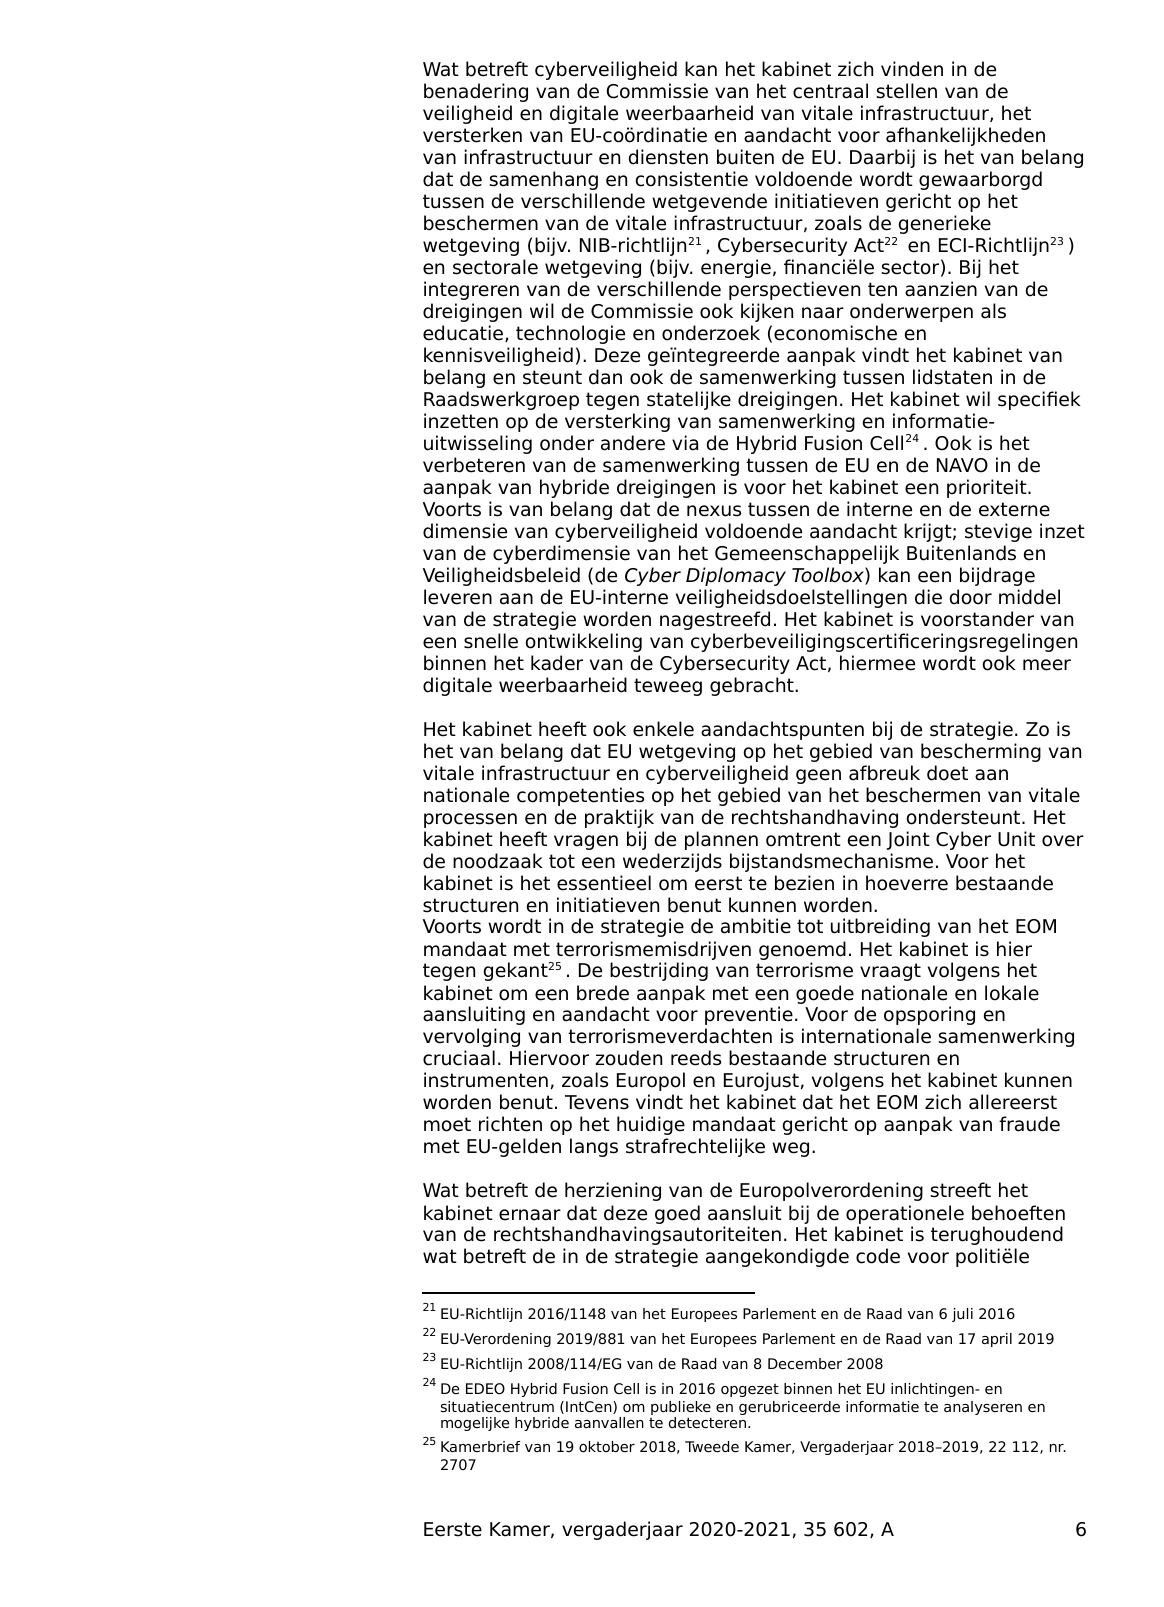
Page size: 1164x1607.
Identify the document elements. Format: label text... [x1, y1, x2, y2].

text Wat betreft de herziening van de Europolverordening streeft het kabinet ernaar dat deze goed aansluit bij de operationele behoeften van de rechtshandhavingsautoriteiten. Het kabinet is terughoudend wat betreft de in de strategie aangekondigde code voor politiële [422, 1180, 1087, 1268]
text Het kabinet heeft ook enkele aandachtspunten bij de strategie. Zo is het van belang dat EU wetgeving op het gebied van bescherming van vitale infrastructuur en cyberveiligheid geen afbreuk doet aan nationale competenties op het gebied van het beschermen van vitale processen en de praktijk van de rechtshandhaving ondersteunt. Het kabinet heeft vragen bij de plannen omtrent een Joint Cyber Unit over de noodzaak tot een wederzijds bijstandsmechanisme. Voor het kabinet is het essentieel om eerst te bezien in hoeverre bestaande structuren en initiatieven benut kunnen worden. [422, 719, 1087, 916]
text EU-Richtlijn 2016/1148 van het Europees Parlement en de Raad van 6 juli 2016 [422, 1302, 1087, 1324]
text De EDEO Hybrid Fusion Cell is in 2016 opgezet binnen het EU inlichtingen- en situatiecentrum (IntCen) om publieke en gerubriceerde informatie te analyseren en mogelijke hybride aanvallen te detecteren. [422, 1377, 1087, 1432]
text EU-Richtlijn 2008/114/EG van de Raad van 8 December 2008 [422, 1352, 1087, 1374]
text Wat betreft cyberveiligheid kan het kabinet zich vinden in de benadering van de Commissie van het centraal stellen van de veiligheid en digitale weerbaarheid van vitale infrastructuur, het versterken van EU-coördinatie en aandacht voor afhankelijkheden van infrastructuur en diensten buiten de EU. Daarbij is het van belang dat de samenhang en consistentie voldoende wordt gewaarborgd tussen de verschillende wetgevende initiatieven gericht op het beschermen van de vitale infrastructuur, zoals de generieke wetgeving (bijv. NIB-richtlijn, Cybersecurity Act en ECI-Richtlijn) en sectorale wetgeving (bijv. energie, financiële sector). Bij het integreren van de verschillende perspectieven ten aanzien van de dreigingen wil de Commissie ook kijken naar onderwerpen als educatie, technologie en onderzoek (economische en kennisveiligheid). Deze geïntegreerde aanpak vindt het kabinet van belang en steunt dan ook de samenwerking tussen lidstaten in de Raadswerkgroep tegen statelijke dreigingen. Het kabinet wil specifiek inzetten op de versterking van samenwerking en informatie-uitwisseling onder andere via de Hybrid Fusion Cell. Ook is het verbeteren van de samenwerking tussen de EU en de NAVO in de aanpak van hybride dreigingen is voor het kabinet een prioriteit. Voorts is van belang dat de nexus tussen de interne en de externe dimensie van cyberveiligheid voldoende aandacht krijgt; stevige inzet van de cyberdimensie van het Gemeenschappelijk Buitenlands en Veiligheidsbeleid (de Cyber Diplomacy Toolbox) kan een bijdrage leveren aan de EU-interne veiligheidsdoelstellingen die door middel van de strategie worden nagestreefd. Het kabinet is voorstander van een snelle ontwikkeling van cyberbeveiligingscertificeringsregelingen binnen het kader van de Cybersecurity Act, hiermee wordt ook meer digitale weerbaarheid teweeg gebracht. [422, 59, 1087, 696]
text Kamerbrief van 19 oktober 2018, Tweede Kamer, Vergaderjaar 2018–2019, 22 112, nr. 2707 [422, 1435, 1087, 1474]
text Voorts wordt in de strategie de ambitie tot uitbreiding van het EOM mandaat met terrorismemisdrijven genoemd. Het kabinet is hier tegen gekant. De bestrijding van terrorisme vraagt volgens het kabinet om een brede aanpak met een goede nationale en lokale aansluiting en aandacht voor preventie. Voor de opsporing en vervolging van terrorismeverdachten is internationale samenwerking cruciaal. Hiervoor zouden reeds bestaande structuren en instrumenten, zoals Europol en Eurojust, volgens het kabinet kunnen worden benut. Tevens vindt het kabinet dat het EOM zich allereerst moet richten op het huidige mandaat gericht op aanpak van fraude met EU-gelden langs strafrechtelijke weg. [422, 916, 1087, 1158]
text EU-Verordening 2019/881 van het Europees Parlement en de Raad van 17 april 2019 [422, 1327, 1087, 1349]
